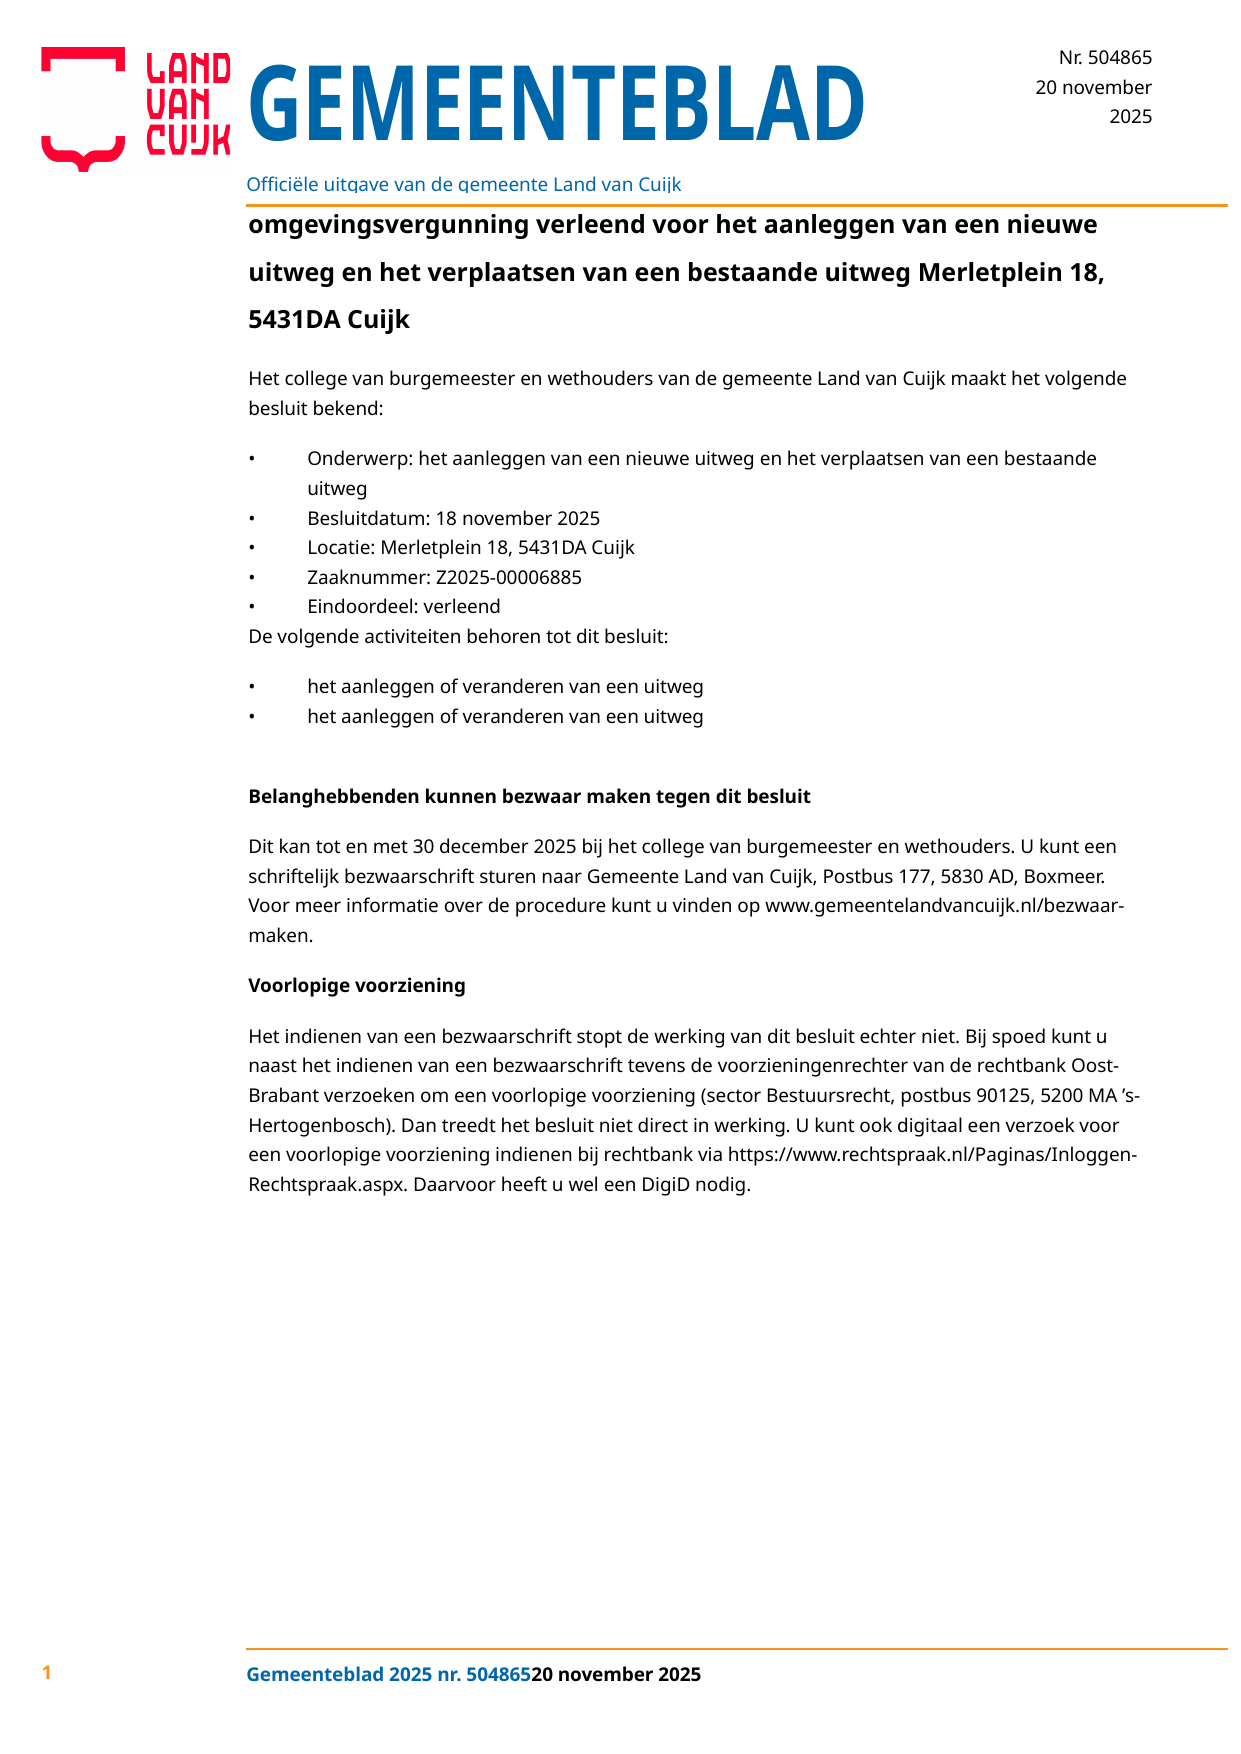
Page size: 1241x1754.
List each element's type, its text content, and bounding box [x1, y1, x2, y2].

list het aanleggen of veranderen van een uitweg [248, 703, 1152, 729]
list Locatie: Merletplein 18, 5431DA Cuijk [248, 534, 1152, 560]
picture [41, 47, 231, 172]
text omgevingsvergunning verleend voor het aanleggen van een nieuwe uitweg en het verplaatsen van een bestaande uitweg Merletplein 18, 5431DA Cuijk [248, 207, 1152, 336]
list Besluitdatum: 18 november 2025 [248, 505, 1152, 530]
text Belanghebbenden kunnen bezwaar maken tegen dit besluit [248, 783, 1152, 809]
text Het college van burgemeester en wethouders van de gemeente Land van Cuijk maakt het volgende besluit bekend: [248, 366, 1152, 421]
list Zaaknummer: Z2025-00006885 [248, 564, 1152, 589]
text De volgende activiteiten behoren tot dit besluit: [248, 623, 1152, 649]
text Dit kan tot en met 30 december 2025 bij het college van burgemeester en wethouders. U kunt een schriftelijk bezwaarschrift sturen naar Gemeente Land van Cuijk, Postbus 177, 5830 AD, Boxmeer. Voor meer informatie over de procedure kunt u vinden op www.gemeentelandvancuijk.nl/bezwaar-maken. [248, 833, 1152, 948]
list Eindoordeel: verleend [248, 593, 1152, 619]
text Het indienen van een bezwaarschrift stopt de werking van dit besluit echter niet. Bij spoed kunt u naast het indienen van een bezwaarschrift tevens de voorzieningenrechter van de rechtbank Oost-Brabant verzoeken om een voorlopige voorziening (sector Bestuursrecht, postbus 90125, 5200 MA ’s-Hertogenbosch). Dan treedt het besluit niet direct in werking. U kunt ook digitaal een verzoek voor een voorlopige voorziening indienen bij rechtbank via https://www.rechtspraak.nl/Paginas/Inloggen-Rechtspraak.aspx. Daarvoor heeft u wel een DigiD nodig. [248, 1023, 1152, 1197]
text Voorlopige voorziening [248, 973, 1152, 998]
list Onderwerp: het aanleggen van een nieuwe uitweg en het verplaatsen van een bestaande uitweg [248, 446, 1152, 501]
list het aanleggen of veranderen van een uitweg [248, 673, 1152, 699]
